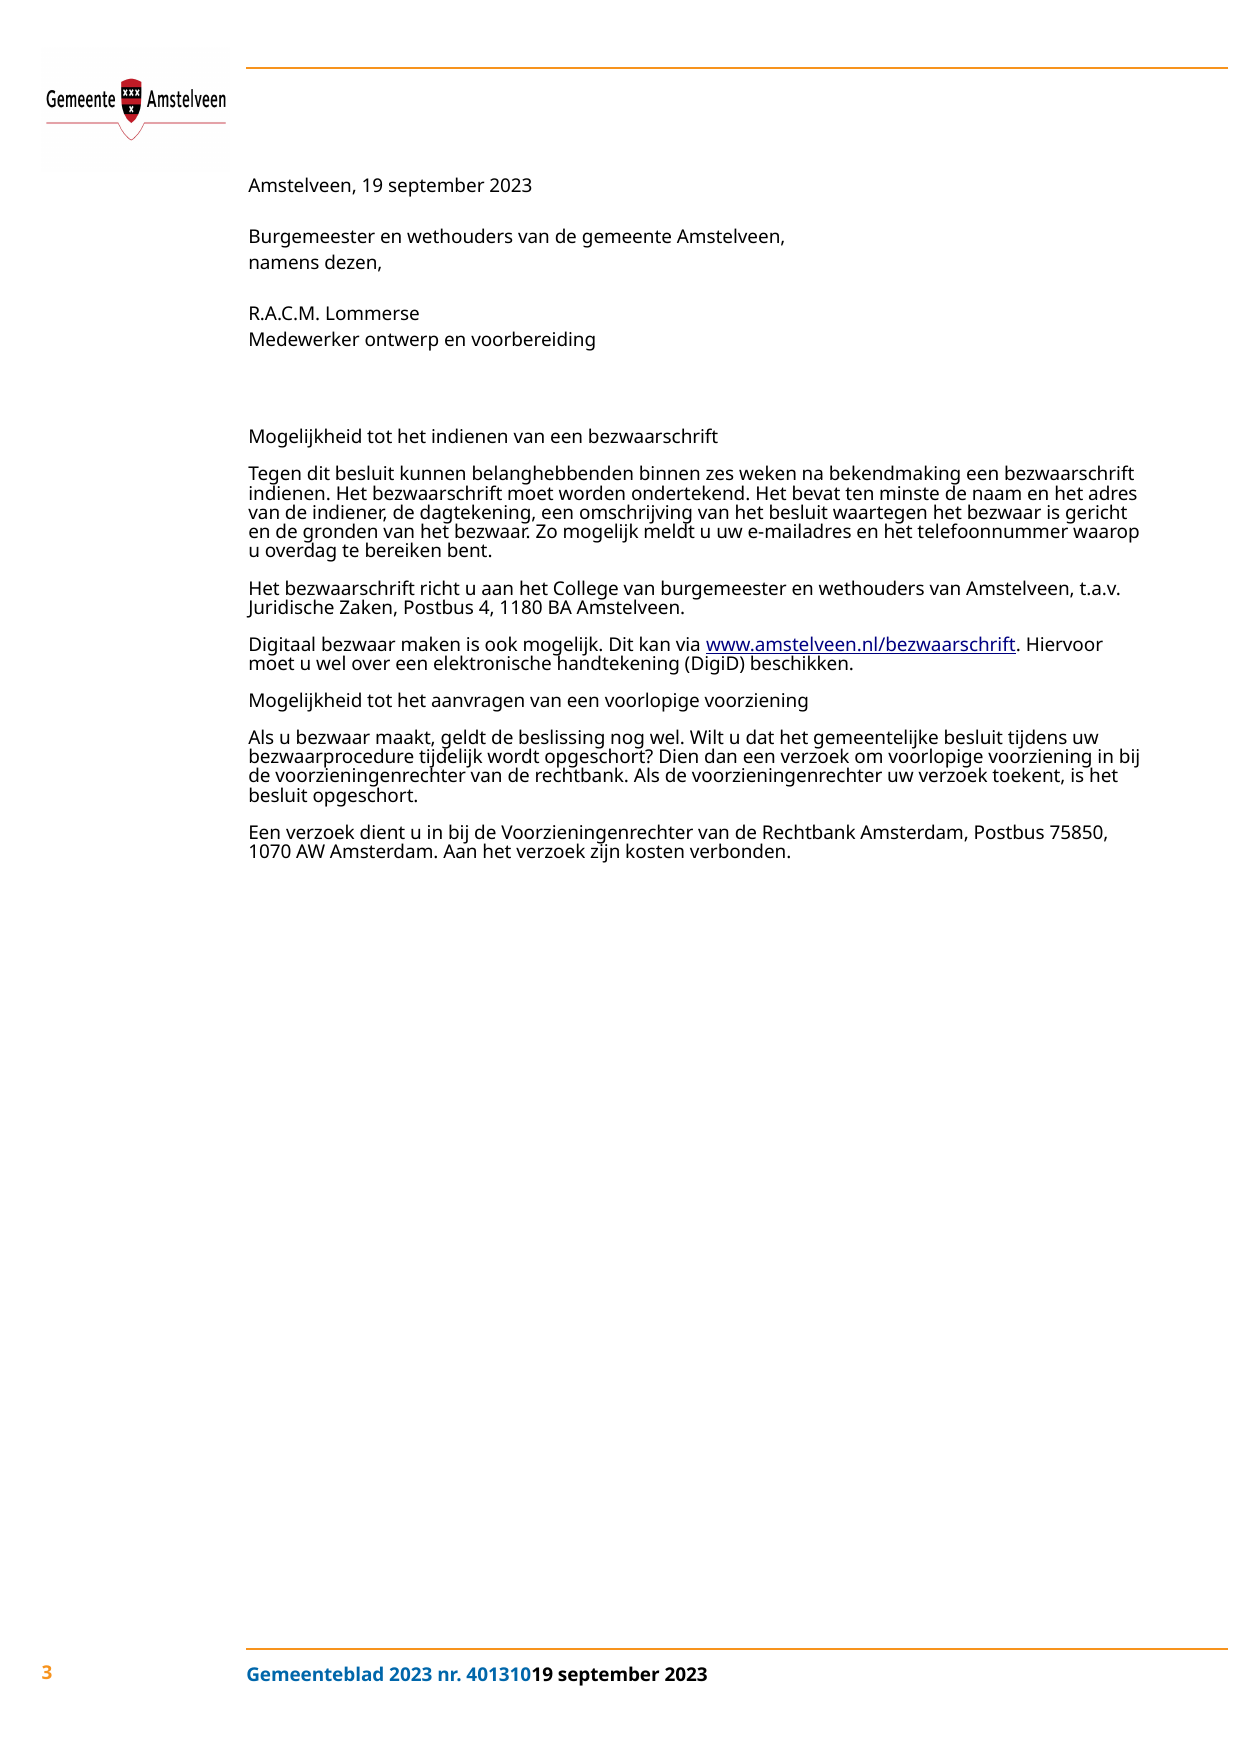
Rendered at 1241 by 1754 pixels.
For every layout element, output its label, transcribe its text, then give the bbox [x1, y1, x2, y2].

text Medewerker ontwerp en voorbereiding [248, 326, 1152, 352]
text Amstelveen, 19 september 2023 [248, 172, 1152, 198]
text Burgemeester en wethouders van de gemeente Amstelveen, [248, 223, 1152, 249]
text Als u bezwaar maakt, geldt de beslissing nog wel. Wilt u dat het gemeentelijke besluit tijdens uw bezwaarprocedure tijdelijk wordt opgeschort? Dien dan een verzoek om voorlopige voorziening in bij de voorzieningenrechter van de rechtbank. Als de voorzieningenrechter uw verzoek toekent, is het besluit opgeschort. [248, 729, 1152, 806]
text R.A.C.M. Lommerse [248, 301, 1152, 326]
text namens dezen, [248, 249, 1152, 275]
text Het bezwaarschrift richt u aan het College van burgemeester en wethouders van Amstelveen, t.a.v. Juridische Zaken, Postbus 4, 1180 BA Amstelveen. [248, 579, 1152, 618]
text Mogelijkheid tot het indienen van een bezwaarschrift [248, 428, 1152, 448]
text Mogelijkheid tot het aanvragen van een voorlopige voorziening [248, 692, 1152, 711]
text Tegen dit besluit kunnen belanghebbenden binnen zes weken na bekendmaking een bezwaarschrift indienen. Het bezwaarschrift moet worden ondertekend. Het bevat ten minste de naam en het adres van de indiener, de dagtekening, een omschrijving van het besluit waartegen het bezwaar is gericht en de gronden van het bezwaar. Zo mogelijk meldt u uw e-mailadres en het telefoonnummer waarop u overdag te bereiken bent. [248, 465, 1152, 562]
text Digitaal bezwaar maken is ook mogelijk. Dit kan via www.amstelveen.nl/bezwaarschrift. Hiervoor moet u wel over een elektronische handtekening (DigiD) beschikken. [248, 636, 1152, 674]
picture [41, 47, 231, 172]
text Een verzoek dient u in bij de Voorzieningenrechter van de Rechtbank Amsterdam, Postbus 75850, 1070 AW Amsterdam. Aan het verzoek zijn kosten verbonden. [248, 824, 1152, 862]
